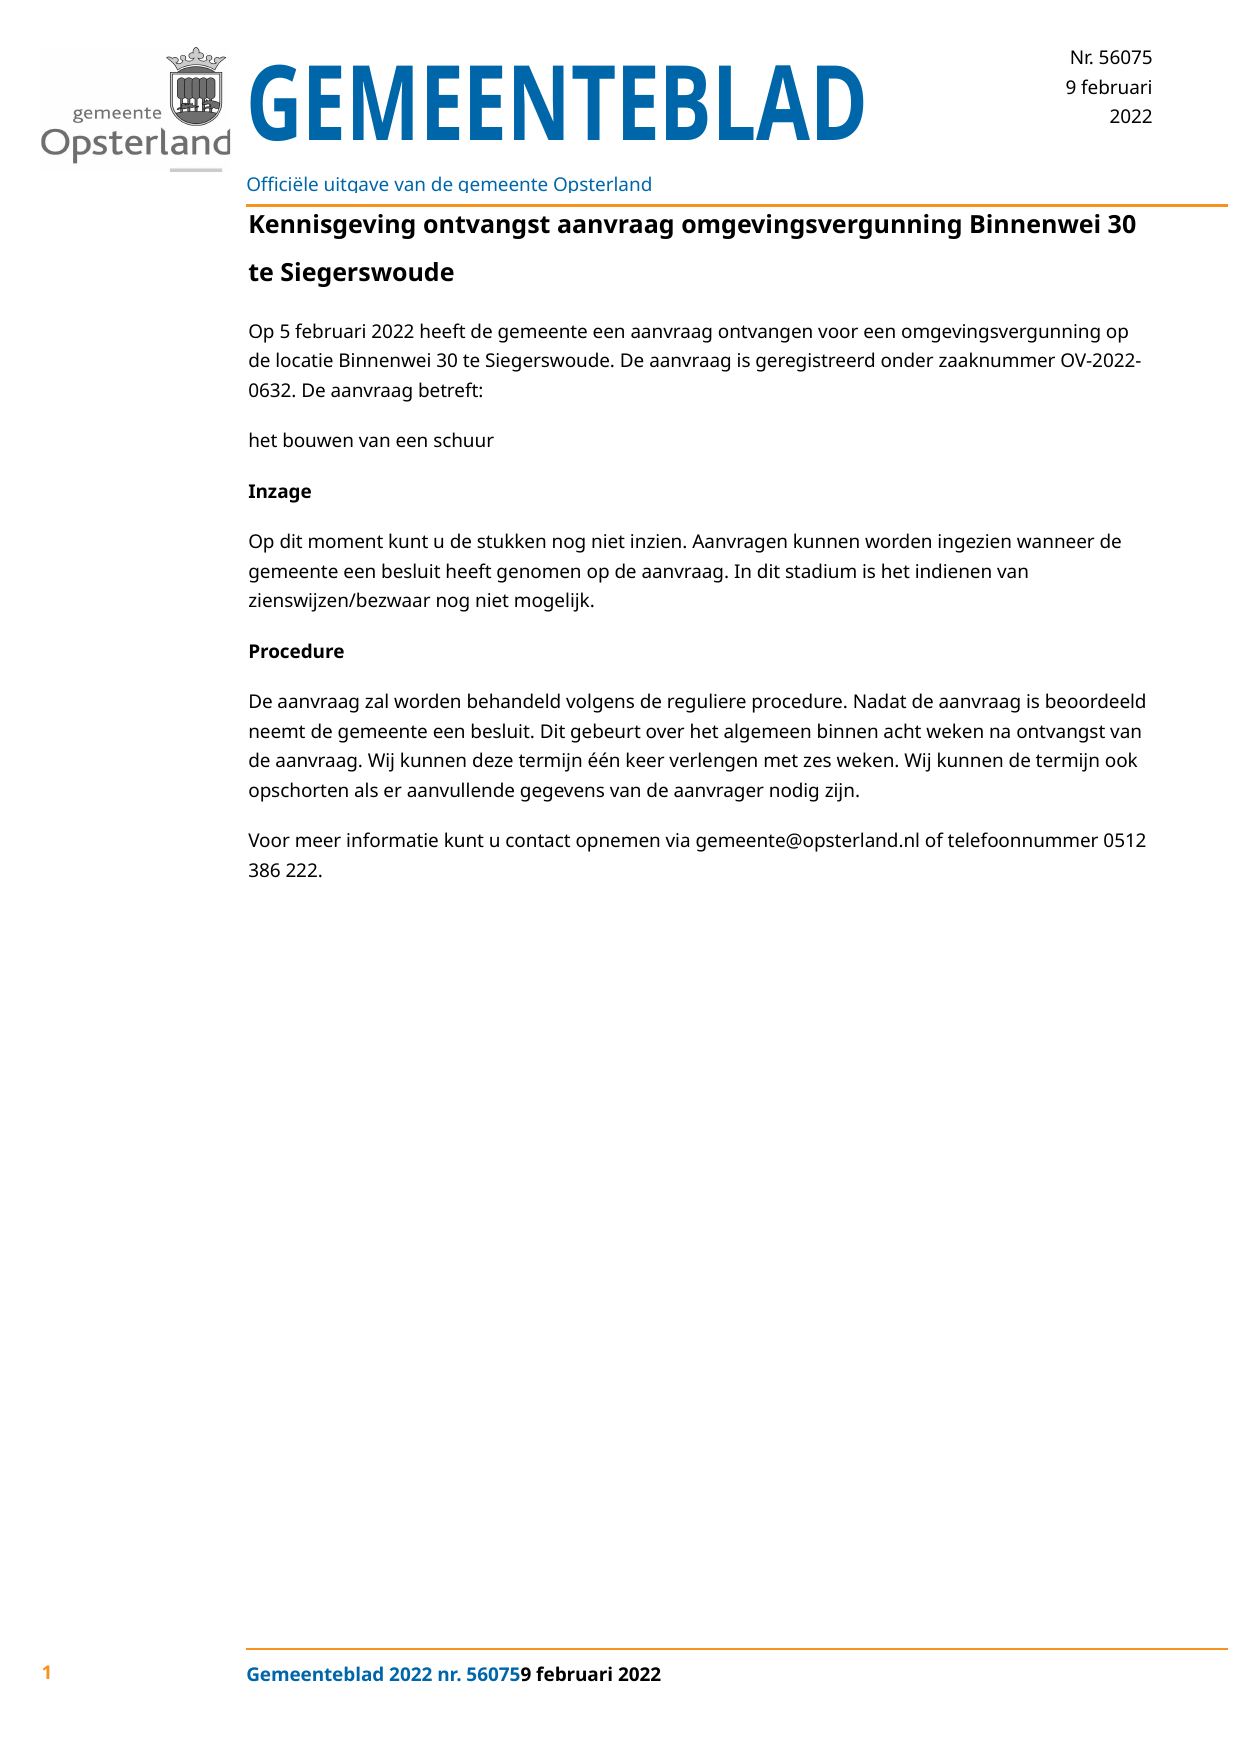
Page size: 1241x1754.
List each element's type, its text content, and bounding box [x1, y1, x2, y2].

text Kennisgeving ontvangst aanvraag omgevingsvergunning Binnenwei 30 te Siegerswoude [248, 207, 1152, 288]
text het bouwen van een schuur [248, 427, 1152, 453]
text Op dit moment kunt u de stukken nog niet inzien. Aanvragen kunnen worden ingezien wanneer de gemeente een besluit heeft genomen op de aanvraag. In dit stadium is het indienen van zienswijzen/bezwaar nog niet mogelijk. [248, 528, 1152, 613]
text De aanvraag zal worden behandeld volgens de reguliere procedure. Nadat de aanvraag is beoordeeld neemt de gemeente een besluit. Dit gebeurt over het algemeen binnen acht weken na ontvangst van de aanvraag. Wij kunnen deze termijn één keer verlengen met zes weken. Wij kunnen de termijn ook opschorten als er aanvullende gegevens van de aanvrager nodig zijn. [248, 688, 1152, 803]
picture [41, 47, 231, 172]
text Voor meer informatie kunt u contact opnemen via gemeente@opsterland.nl of telefoonnummer 0512 386 222. [248, 827, 1152, 883]
text Procedure [248, 638, 1152, 664]
text Op 5 februari 2022 heeft de gemeente een aanvraag ontvangen voor een omgevingsvergunning op de locatie Binnenwei 30 te Siegerswoude. De aanvraag is geregistreerd onder zaaknummer OV-2022-0632. De aanvraag betreft: [248, 318, 1152, 403]
text Inzage [248, 478, 1152, 504]
